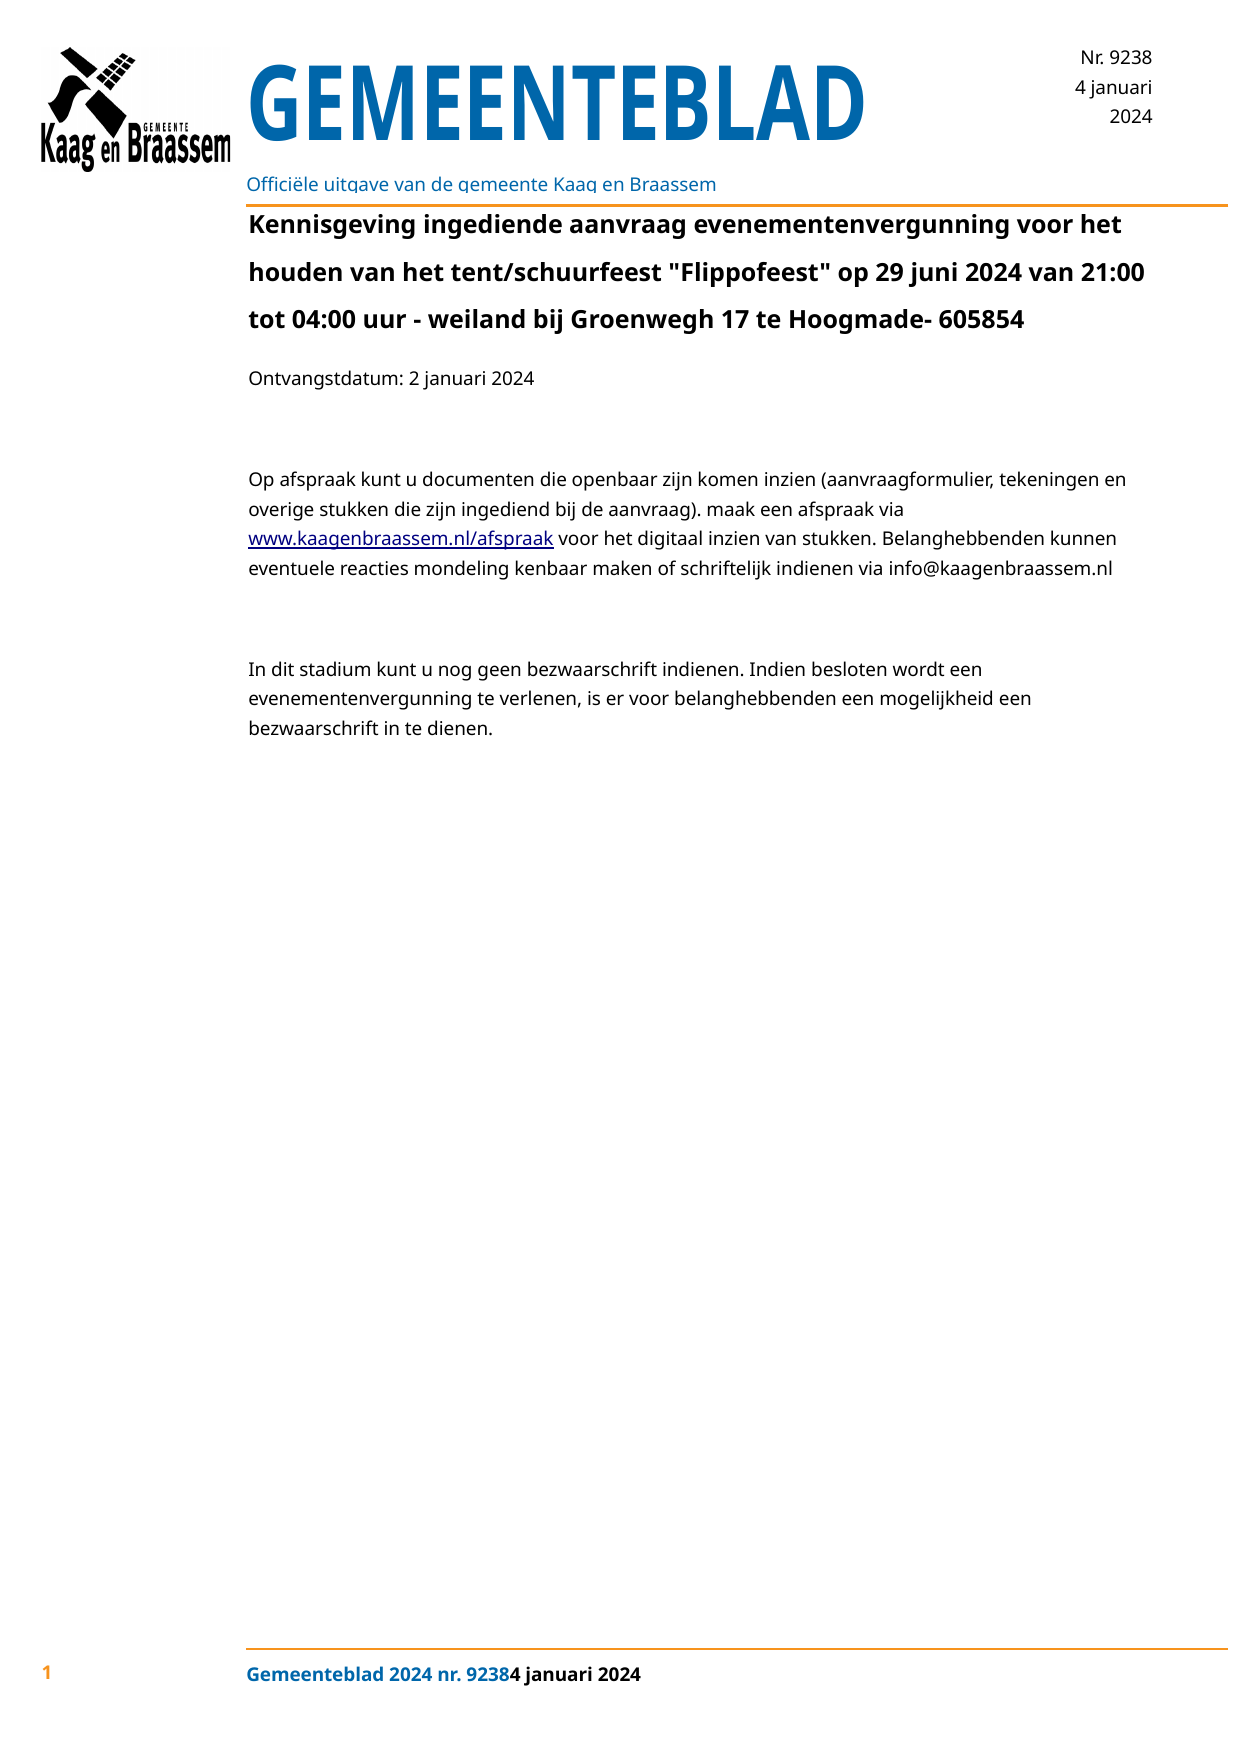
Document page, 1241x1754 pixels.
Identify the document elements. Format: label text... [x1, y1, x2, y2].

text Kennisgeving ingediende aanvraag evenementenvergunning voor het houden van het tent/schuurfeest "Flippofeest" op 29 juni 2024 van 21:00 tot 04:00 uur - weiland bij Groenwegh 17 te Hoogmade- 605854 [248, 207, 1152, 336]
text Ontvangstdatum: 2 januari 2024 [248, 366, 1152, 391]
text In dit stadium kunt u nog geen bezwaarschrift indienen. Indien besloten wordt een evenementenvergunning te verlenen, is er voor belanghebbenden een mogelijkheid een bezwaarschrift in te dienen. [248, 656, 1152, 741]
text Op afspraak kunt u documenten die openbaar zijn komen inzien (aanvraagformulier, tekeningen en overige stukken die zijn ingediend bij de aanvraag). maak een afspraak via www.kaagenbraassem.nl/afspraak voor het digitaal inzien van stukken. Belanghebbenden kunnen eventuele reacties mondeling kenbaar maken of schriftelijk indienen via info@kaagenbraassem.nl [248, 466, 1152, 581]
picture [41, 47, 231, 172]
